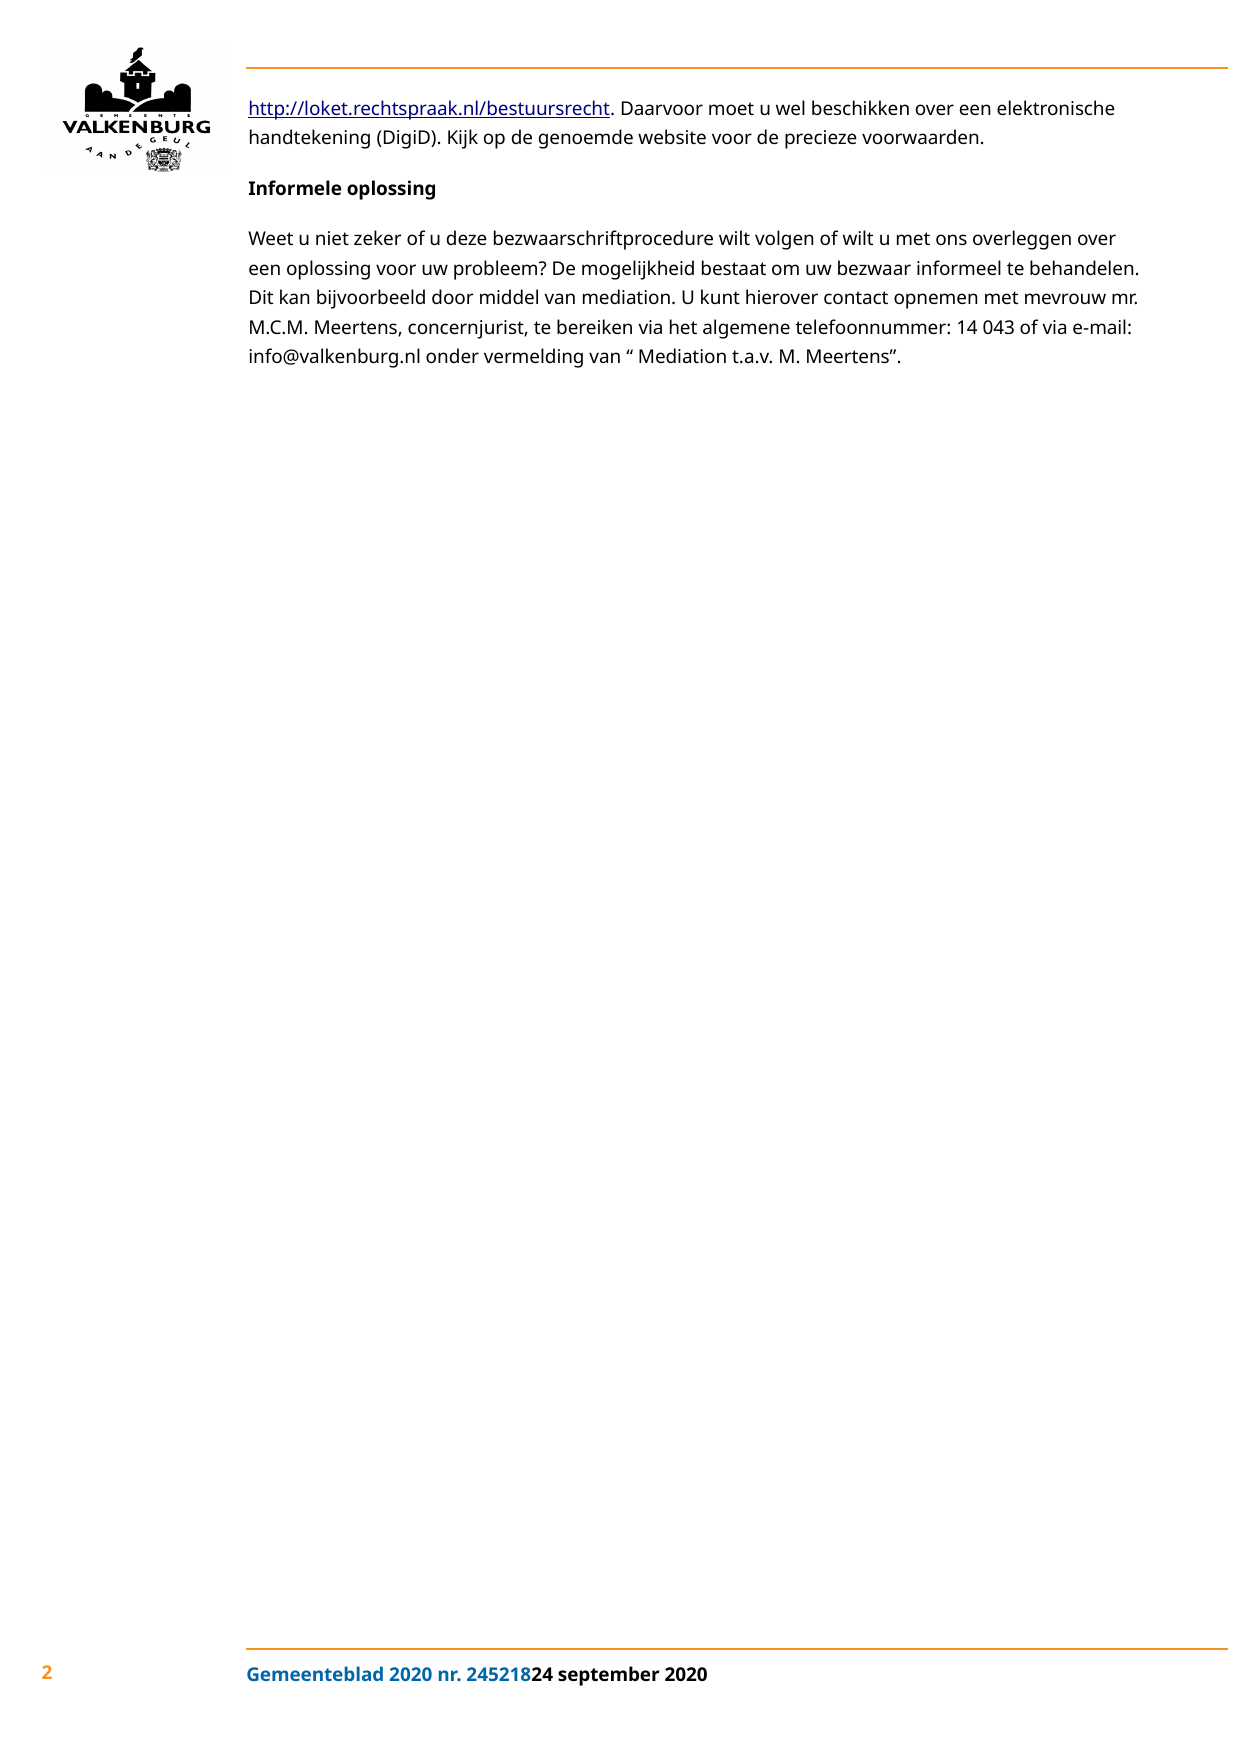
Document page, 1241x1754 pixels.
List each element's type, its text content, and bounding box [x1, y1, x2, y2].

picture [41, 47, 231, 172]
text Informele oplossing [248, 175, 1152, 201]
text http://loket.rechtspraak.nl/bestuursrecht. Daarvoor moet u wel beschikken over een elektronische handtekening (DigiD). Kijk op de genoemde website voor de precieze voorwaarden. [248, 95, 1152, 150]
text Weet u niet zeker of u deze bezwaarschriftprocedure wilt volgen of wilt u met ons overleggen over een oplossing voor uw probleem? De mogelijkheid bestaat om uw bezwaar informeel te behandelen. Dit kan bijvoorbeeld door middel van mediation. U kunt hierover contact opnemen met mevrouw mr. M.C.M. Meertens, concernjurist, te bereiken via het algemene telefoonnummer: 14 043 of via e-mail: info@valkenburg.nl onder vermelding van “ Mediation t.a.v. M. Meertens”. [248, 225, 1152, 369]
